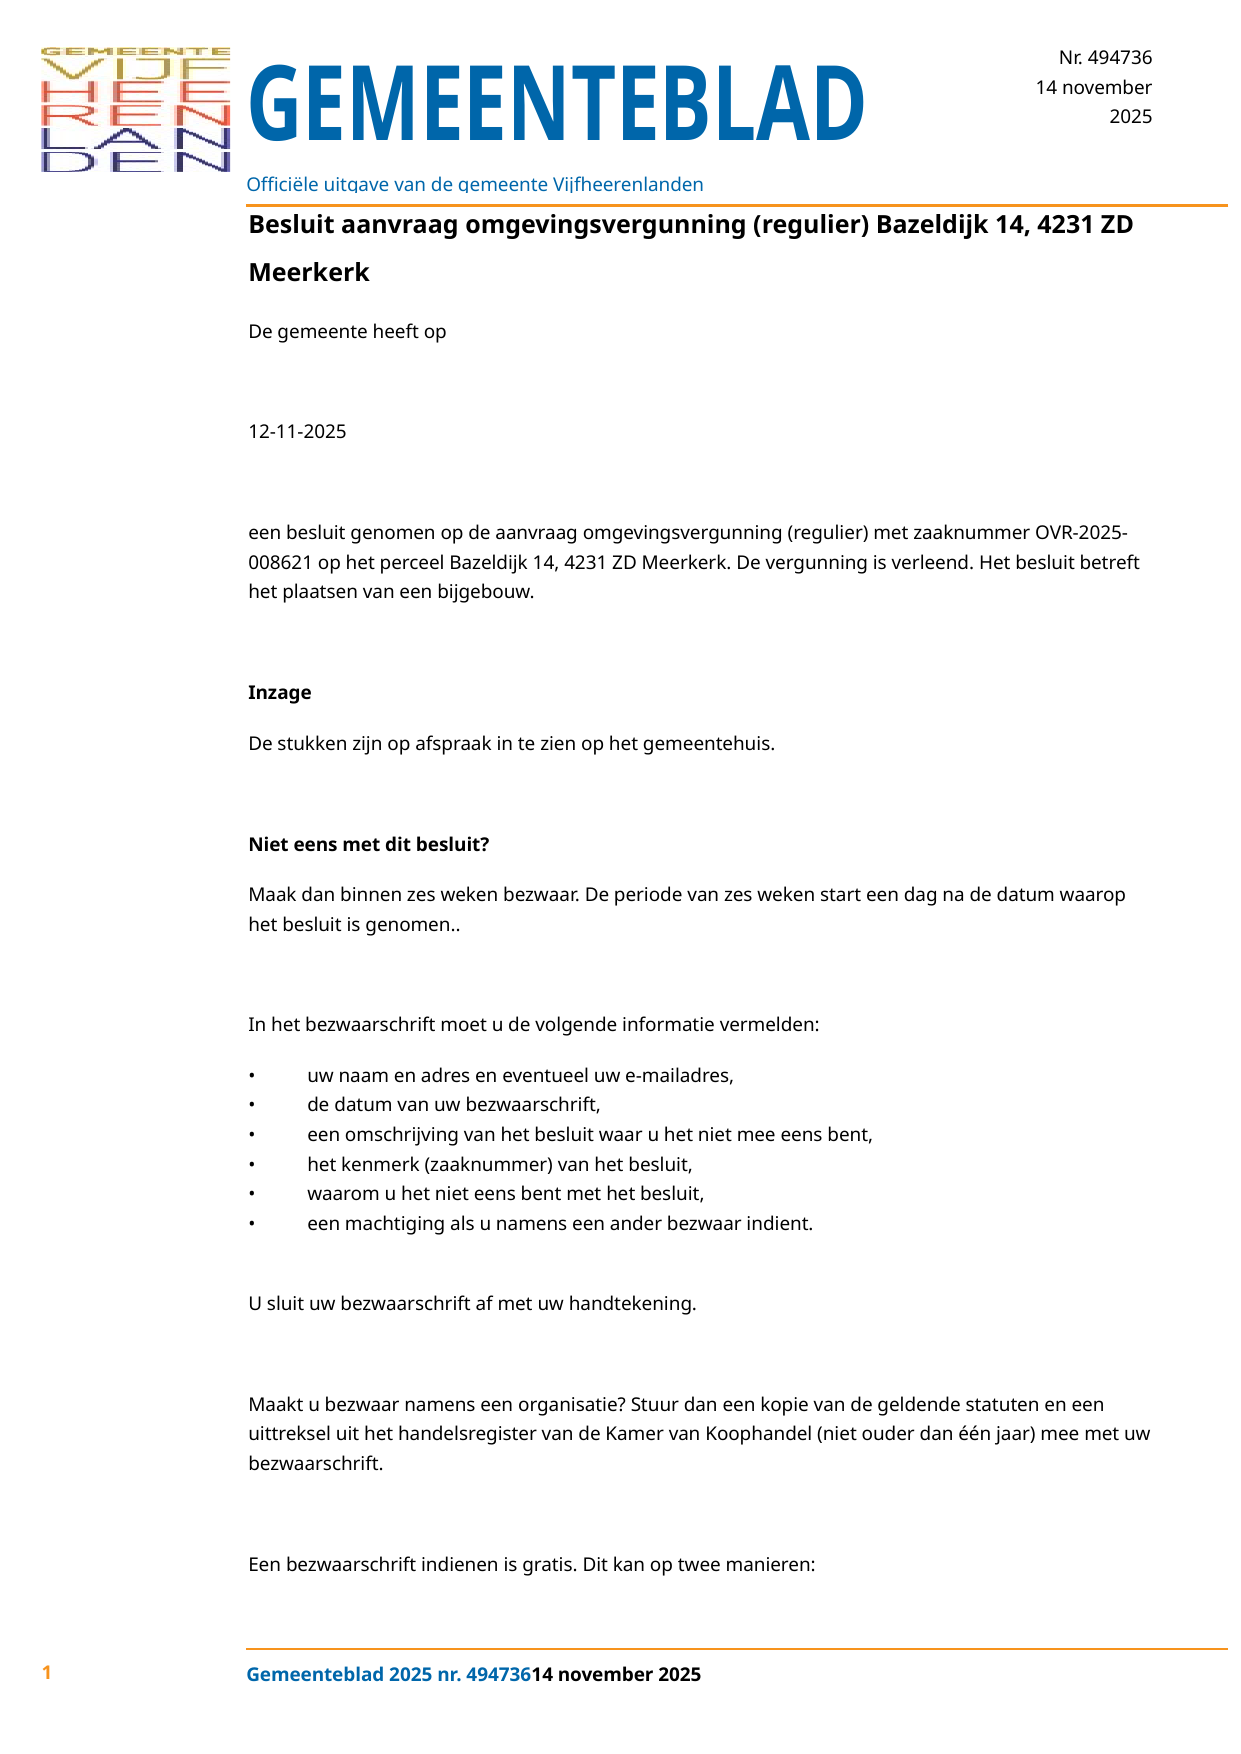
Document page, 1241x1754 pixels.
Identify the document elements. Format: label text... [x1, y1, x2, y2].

text Besluit aanvraag omgevingsvergunning (regulier) Bazeldijk 14, 4231 ZD Meerkerk [248, 207, 1152, 288]
list een omschrijving van het besluit waar u het niet mee eens bent, [248, 1121, 1152, 1147]
text Inzage [248, 679, 1152, 705]
picture [41, 47, 231, 172]
list de datum van uw bezwaarschrift, [248, 1092, 1152, 1117]
text De stukken zijn op afspraak in te zien op het gemeentehuis. [248, 730, 1152, 756]
text U sluit uw bezwaarschrift af met uw handtekening. [248, 1290, 1152, 1316]
text Niet eens met dit besluit? [248, 831, 1152, 857]
list een machtiging als u namens een ander bezwaar indient. [248, 1210, 1152, 1236]
text een besluit genomen op de aanvraag omgevingsvergunning (regulier) met zaaknummer OVR-2025-008621 op het perceel Bazeldijk 14, 4231 ZD Meerkerk. De vergunning is verleend. Het besluit betreft het plaatsen van een bijgebouw. [248, 519, 1152, 604]
list uw naam en adres en eventueel uw e-mailadres, [248, 1062, 1152, 1088]
text Een bezwaarschrift indienen is gratis. Dit kan op twee manieren: [248, 1551, 1152, 1577]
text De gemeente heeft op [248, 318, 1152, 344]
text 12-11-2025 [248, 419, 1152, 444]
text Maak dan binnen zes weken bezwaar. De periode van zes weken start een dag na de datum waarop het besluit is genomen.. [248, 881, 1152, 937]
list het kenmerk (zaaknummer) van het besluit, [248, 1151, 1152, 1177]
text In het bezwaarschrift moet u de volgende informatie vermelden: [248, 1012, 1152, 1037]
list waarom u het niet eens bent met het besluit, [248, 1180, 1152, 1206]
text Maakt u bezwaar namens een organisatie? Stuur dan een kopie van de geldende statuten en een uittreksel uit het handelsregister van de Kamer van Koophandel (niet ouder dan één jaar) mee met uw bezwaarschrift. [248, 1391, 1152, 1476]
